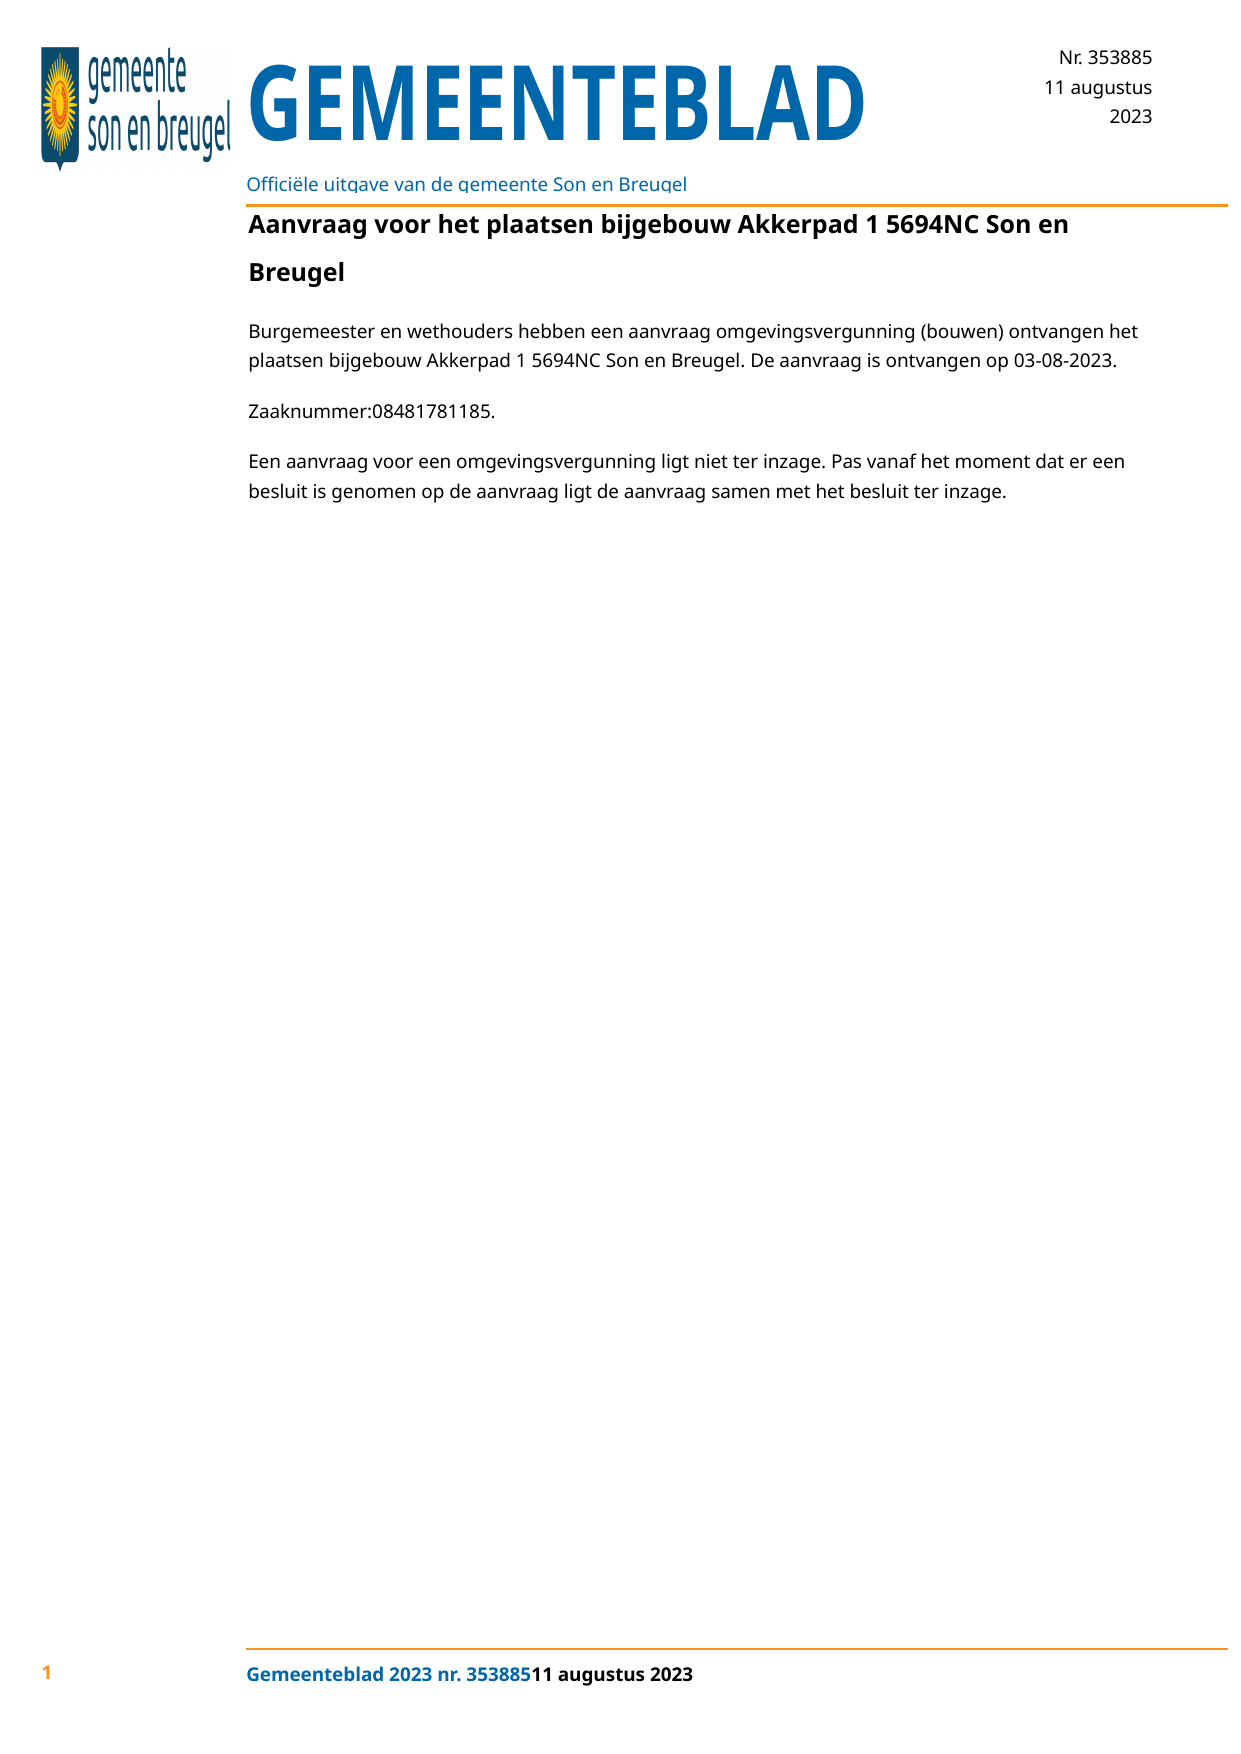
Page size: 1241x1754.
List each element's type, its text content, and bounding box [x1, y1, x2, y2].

picture [41, 47, 231, 172]
text Burgemeester en wethouders hebben een aanvraag omgevingsvergunning (bouwen) ontvangen het plaatsen bijgebouw Akkerpad 1 5694NC Son en Breugel. De aanvraag is ontvangen op 03-08-2023. [248, 318, 1152, 373]
text Aanvraag voor het plaatsen bijgebouw Akkerpad 1 5694NC Son en Breugel [248, 207, 1152, 288]
text Zaaknummer:08481781185. [248, 398, 1152, 424]
text Een aanvraag voor een omgevingsvergunning ligt niet ter inzage. Pas vanaf het moment dat er een besluit is genomen op de aanvraag ligt de aanvraag samen met het besluit ter inzage. [248, 448, 1152, 504]
